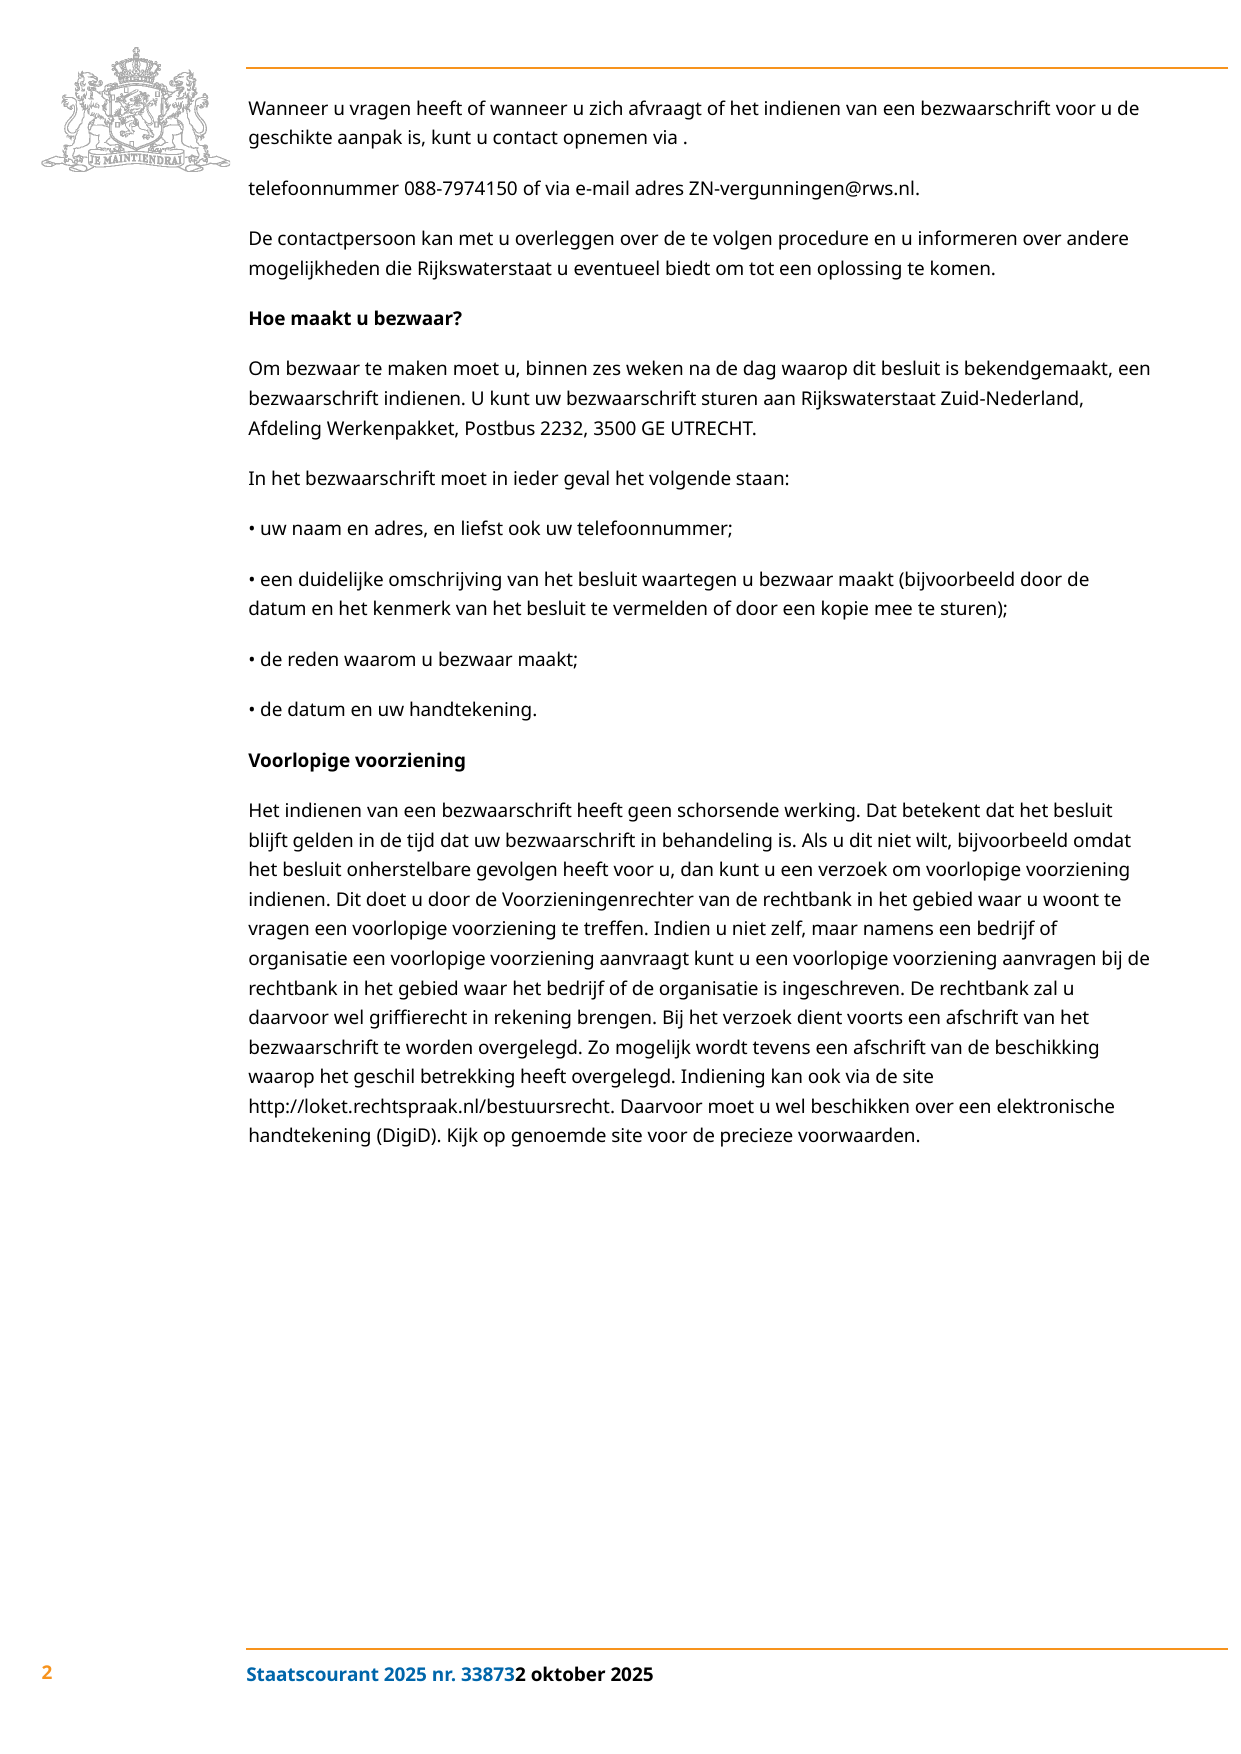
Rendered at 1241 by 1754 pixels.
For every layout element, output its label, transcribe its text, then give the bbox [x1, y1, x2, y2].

text telefoonnummer 088-7974150 of via e-mail adres ZN-vergunningen@rws.nl. [248, 175, 1152, 201]
text Wanneer u vragen heeft of wanneer u zich afvraagt of het indienen van een bezwaarschrift voor u de geschikte aanpak is, kunt u contact opnemen via . [248, 95, 1152, 150]
text Voorlopige voorziening [248, 747, 1152, 773]
text In het bezwaarschrift moet in ieder geval het volgende staan: [248, 465, 1152, 491]
text • de datum en uw handtekening. [248, 696, 1152, 722]
text • de reden waarom u bezwaar maakt; [248, 646, 1152, 672]
text Om bezwaar te maken moet u, binnen zes weken na de dag waarop dit besluit is bekendgemaakt, een bezwaarschrift indienen. U kunt uw bezwaarschrift sturen aan Rijkswaterstaat Zuid-Nederland, Afdeling Werkenpakket, Postbus 2232, 3500 GE UTRECHT. [248, 356, 1152, 441]
text Het indienen van een bezwaarschrift heeft geen schorsende werking. Dat betekent dat het besluit blijft gelden in de tijd dat uw bezwaarschrift in behandeling is. Als u dit niet wilt, bijvoorbeeld omdat het besluit onherstelbare gevolgen heeft voor u, dan kunt u een verzoek om voorlopige voorziening indienen. Dit doet u door de Voorzieningenrechter van de rechtbank in het gebied waar u woont te vragen een voorlopige voorziening te treffen. Indien u niet zelf, maar namens een bedrijf of organisatie een voorlopige voorziening aanvraagt kunt u een voorlopige voorziening aanvragen bij de rechtbank in het gebied waar het bedrijf of de organisatie is ingeschreven. De rechtbank zal u daarvoor wel griffierecht in rekening brengen. Bij het verzoek dient voorts een afschrift van het bezwaarschrift te worden overgelegd. Zo mogelijk wordt tevens een afschrift van de beschikking waarop het geschil betrekking heeft overgelegd. Indiening kan ook via de site http://loket.rechtspraak.nl/bestuursrecht. Daarvoor moet u wel beschikken over een elektronische handtekening (DigiD). Kijk op genoemde site voor de precieze voorwaarden. [248, 797, 1152, 1148]
text • een duidelijke omschrijving van het besluit waartegen u bezwaar maakt (bijvoorbeeld door de datum en het kenmerk van het besluit te vermelden of door een kopie mee te sturen); [248, 566, 1152, 621]
text Hoe maakt u bezwaar? [248, 305, 1152, 331]
picture [41, 47, 231, 172]
text • uw naam en adres, en liefst ook uw telefoonnummer; [248, 516, 1152, 541]
text De contactpersoon kan met u overleggen over de te volgen procedure en u informeren over andere mogelijkheden die Rijkswaterstaat u eventueel biedt om tot een oplossing te komen. [248, 225, 1152, 281]
